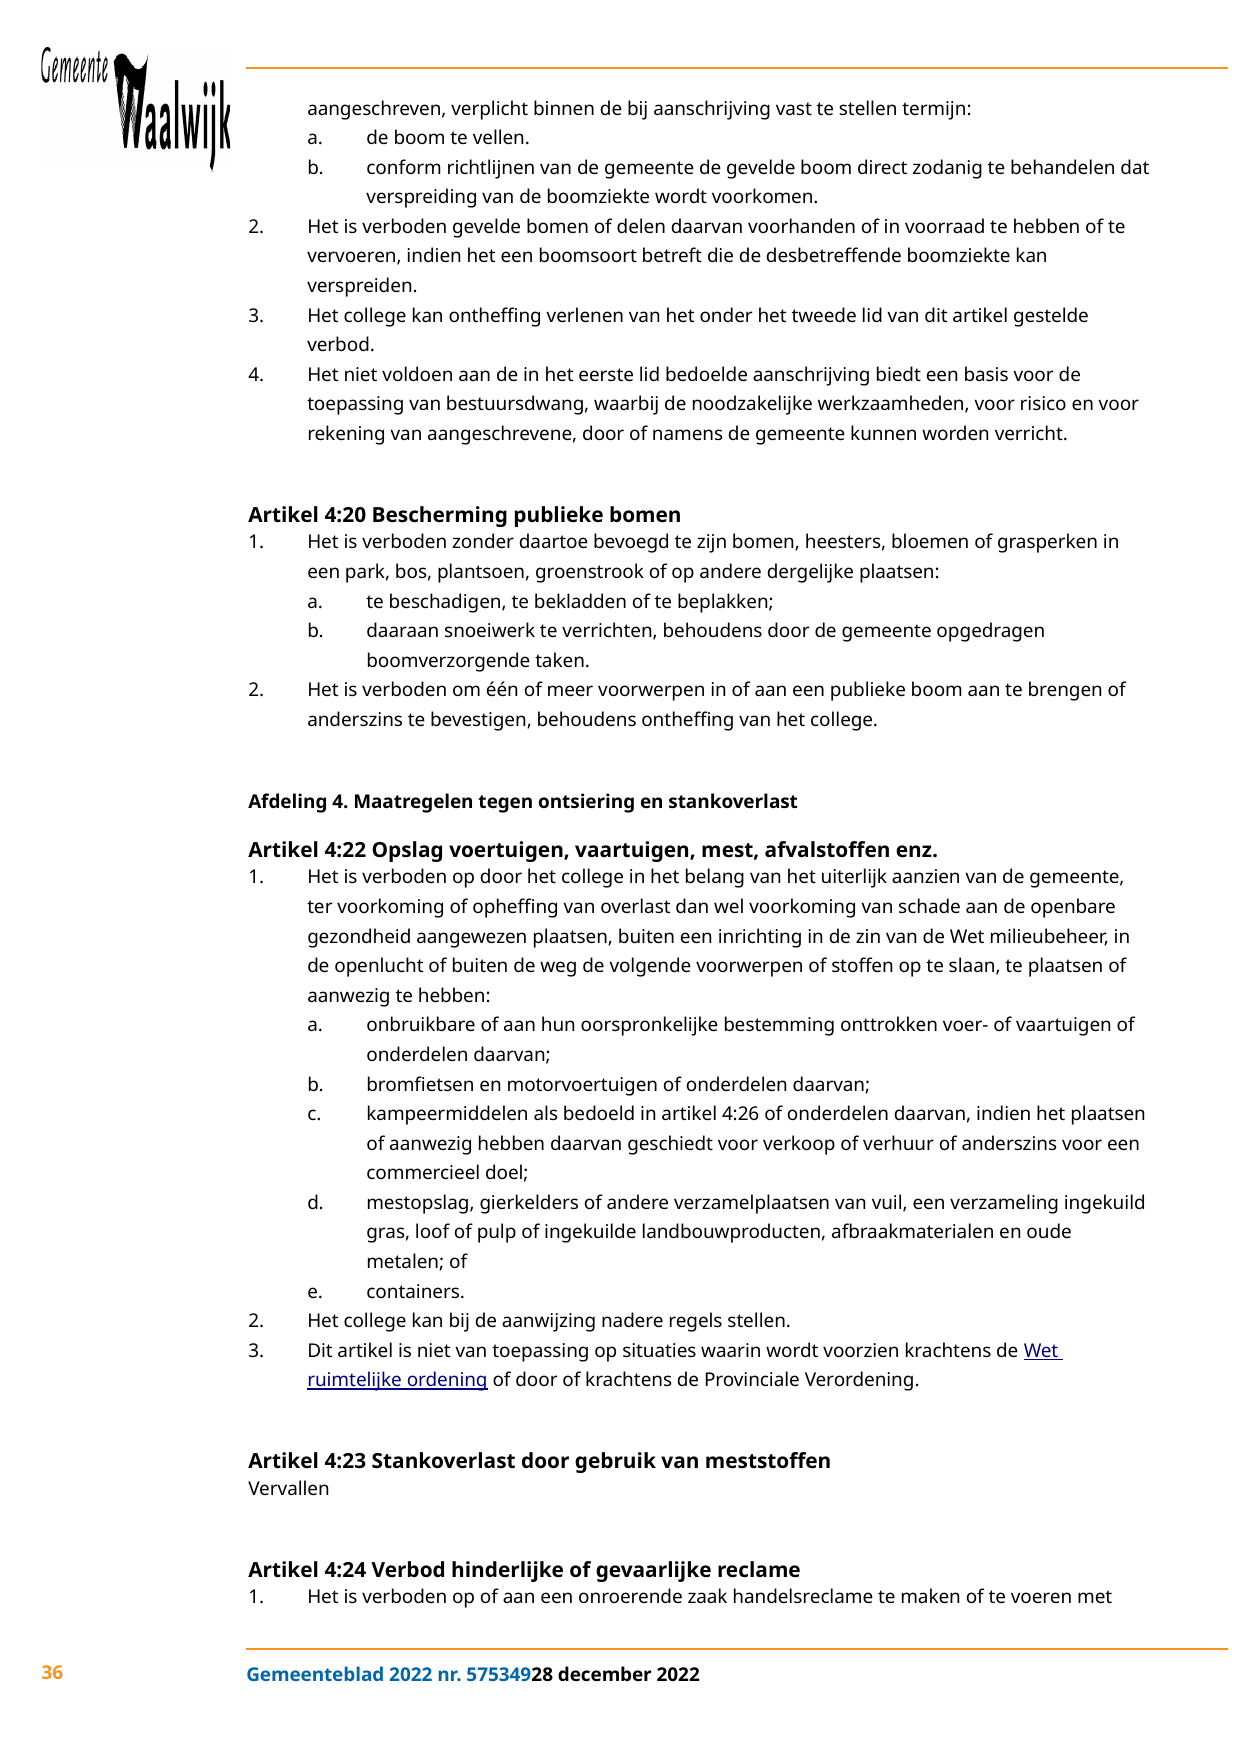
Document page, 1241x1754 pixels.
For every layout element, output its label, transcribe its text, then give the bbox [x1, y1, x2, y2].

text Artikel 4:23 Stankoverlast door gebruik van meststoffen [248, 1447, 1152, 1475]
list te beschadigen, te bekladden of te beplakken; [307, 588, 1152, 613]
list Het is verboden op of aan een onroerende zaak handelsreclame te maken of te voeren met [248, 1583, 1152, 1609]
text Vervallen [248, 1475, 1152, 1501]
text Afdeling 4. Maatregelen tegen ontsiering en stankoverlast [248, 786, 1152, 814]
list daaraan snoeiwerk te verrichten, behoudens door de gemeente opgedragen boomverzorgende taken. [307, 617, 1152, 673]
list conform richtlijnen van de gemeente de gevelde boom direct zodanig te behandelen dat verspreiding van de boomziekte wordt voorkomen. [307, 154, 1152, 209]
text Artikel 4:20 Bescherming publieke bomen [248, 500, 1152, 529]
list aangeschreven, verplicht binnen de bij aanschrijving vast te stellen termijn: [248, 95, 1152, 121]
list mestopslag, gierkelders of andere verzamelplaatsen van vuil, een verzameling ingekuild gras, loof of pulp of ingekuilde landbouwproducten, afbraakmaterialen en oude metalen; of [307, 1189, 1152, 1274]
list kampeermiddelen als bedoeld in artikel 4:26 of onderdelen daarvan, indien het plaatsen of aanwezig hebben daarvan geschiedt voor verkoop of verhuur of anderszins voor een commercieel doel; [307, 1100, 1152, 1185]
list Het is verboden gevelde bomen of delen daarvan voorhanden of in voorraad te hebben of te vervoeren, indien het een boomsoort betreft die de desbetreffende boomziekte kan verspreiden. [248, 213, 1152, 298]
list containers. [307, 1278, 1152, 1304]
list de boom te vellen. [307, 124, 1152, 150]
list Het is verboden zonder daartoe bevoegd te zijn bomen, heesters, bloemen of grasperken in een park, bos, plantsoen, groenstrook of op andere dergelijke plaatsen: [248, 529, 1152, 584]
picture [41, 47, 231, 172]
list Het is verboden op door het college in het belang van het uiterlijk aanzien van de gemeente, ter voorkoming of opheffing van overlast dan wel voorkoming van schade aan de openbare gezondheid aangewezen plaatsen, buiten een inrichting in de zin van de Wet milieubeheer, in de openlucht of buiten de weg de volgende voorwerpen of stoffen op te slaan, te plaatsen of aanwezig te hebben: [248, 864, 1152, 1008]
list Het niet voldoen aan de in het eerste lid bedoelde aanschrijving biedt een basis voor de toepassing van bestuursdwang, waarbij de noodzakelijke werkzaamheden, voor risico en voor rekening van aangeschrevene, door of namens de gemeente kunnen worden verricht. [248, 361, 1152, 446]
text Artikel 4:22 Opslag voertuigen, vaartuigen, mest, afvalstoffen enz. [248, 835, 1152, 864]
list bromfietsen en motorvoertuigen of onderdelen daarvan; [307, 1071, 1152, 1097]
list Het is verboden om één of meer voorwerpen in of aan een publieke boom aan te brengen of anderszins te bevestigen, behoudens ontheffing van het college. [248, 677, 1152, 732]
list Het college kan bij de aanwijzing nadere regels stellen. [248, 1307, 1152, 1333]
list onbruikbare of aan hun oorspronkelijke bestemming onttrokken voer- of vaartuigen of onderdelen daarvan; [307, 1012, 1152, 1067]
list Het college kan ontheffing verlenen van het onder het tweede lid van dit artikel gestelde verbod. [248, 302, 1152, 357]
list Dit artikel is niet van toepassing op situaties waarin wordt voorzien krachtens de Wet ruimtelijke ordening of door of krachtens de Provinciale Verordening. [248, 1337, 1152, 1392]
text Artikel 4:24 Verbod hinderlijke of gevaarlijke reclame [248, 1555, 1152, 1583]
